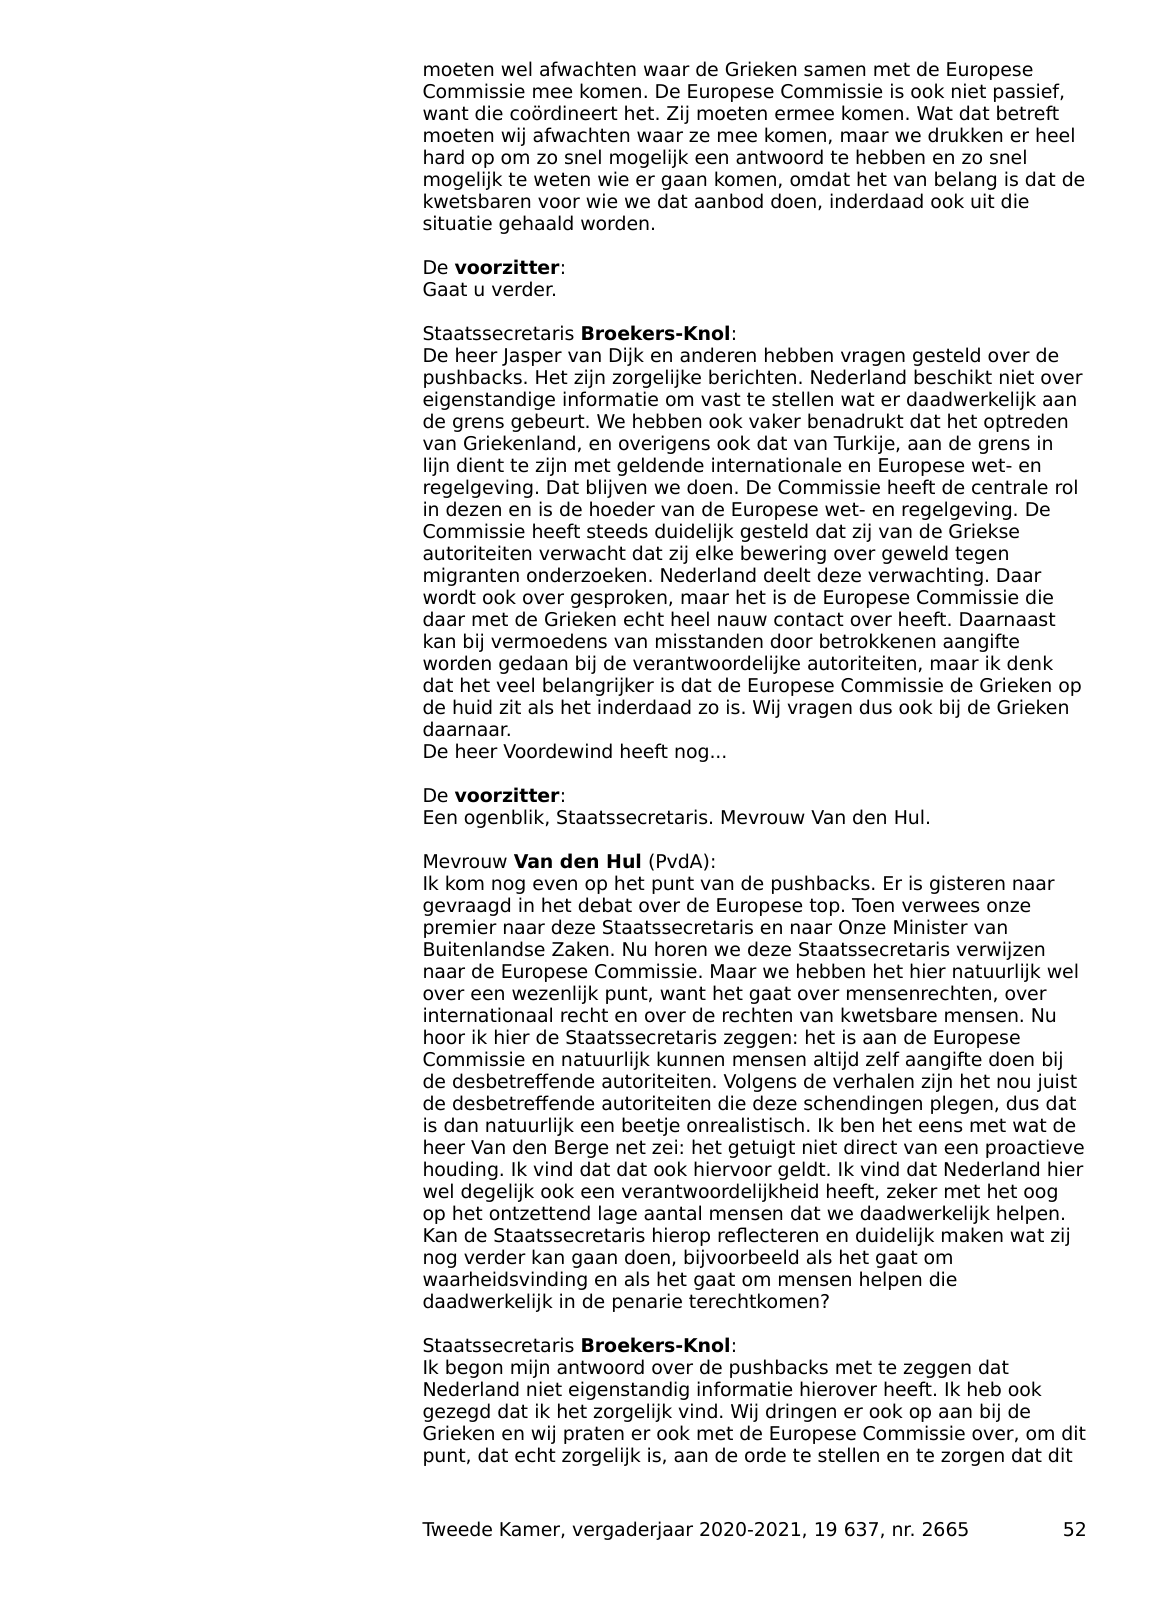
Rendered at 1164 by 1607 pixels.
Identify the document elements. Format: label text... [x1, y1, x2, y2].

text De voorzitter: [422, 257, 1087, 279]
text Ik kom nog even op het punt van de pushbacks. Er is gisteren naar gevraagd in het debat over de Europese top. Toen verwees onze premier naar deze Staatssecretaris en naar Onze Minister van Buitenlandse Zaken. Nu horen we deze Staatssecretaris verwijzen naar de Europese Commissie. Maar we hebben het hier natuurlijk wel over een wezenlijk punt, want het gaat over mensenrechten, over internationaal recht en over de rechten van kwetsbare mensen. Nu hoor ik hier de Staatssecretaris zeggen: het is aan de Europese Commissie en natuurlijk kunnen mensen altijd zelf aangifte doen bij de desbetreffende autoriteiten. Volgens de verhalen zijn het nou juist de desbetreffende autoriteiten die deze schendingen plegen, dus dat is dan natuurlijk een beetje onrealistisch. Ik ben het eens met wat de heer Van den Berge net zei: het getuigt niet direct van een proactieve houding. Ik vind dat dat ook hiervoor geldt. Ik vind dat Nederland hier wel degelijk ook een verantwoordelijkheid heeft, zeker met het oog op het ontzettend lage aantal mensen dat we daadwerkelijk helpen. Kan de Staatssecretaris hierop reflecteren en duidelijk maken wat zij nog verder kan gaan doen, bijvoorbeeld als het gaat om waarheidsvinding en als het gaat om mensen helpen die daadwerkelijk in de penarie terechtkomen? [422, 873, 1087, 1313]
text De voorzitter: [422, 785, 1087, 807]
text Een ogenblik, Staatssecretaris. Mevrouw Van den Hul. [422, 807, 1087, 829]
text Ik begon mijn antwoord over de pushbacks met te zeggen dat Nederland niet eigenstandig informatie hierover heeft. Ik heb ook gezegd dat ik het zorgelijk vind. Wij dringen er ook op aan bij de Grieken en wij praten er ook met de Europese Commissie over, om dit punt, dat echt zorgelijk is, aan de orde te stellen en te zorgen dat dit [422, 1357, 1087, 1467]
text moeten wel afwachten waar de Grieken samen met de Europese Commissie mee komen. De Europese Commissie is ook niet passief, want die coördineert het. Zij moeten ermee komen. Wat dat betreft moeten wij afwachten waar ze mee komen, maar we drukken er heel hard op om zo snel mogelijk een antwoord te hebben en zo snel mogelijk te weten wie er gaan komen, omdat het van belang is dat de kwetsbaren voor wie we dat aanbod doen, inderdaad ook uit die situatie gehaald worden. [422, 59, 1087, 235]
text Gaat u verder. [422, 279, 1087, 301]
text Staatssecretaris Broekers-Knol: [422, 323, 1087, 345]
text Mevrouw Van den Hul (PvdA): [422, 851, 1087, 873]
text De heer Voordewind heeft nog... [422, 741, 1087, 763]
text Staatssecretaris Broekers-Knol: [422, 1335, 1087, 1357]
text De heer Jasper van Dijk en anderen hebben vragen gesteld over de pushbacks. Het zijn zorgelijke berichten. Nederland beschikt niet over eigenstandige informatie om vast te stellen wat er daadwerkelijk aan de grens gebeurt. We hebben ook vaker benadrukt dat het optreden van Griekenland, en overigens ook dat van Turkije, aan de grens in lijn dient te zijn met geldende internationale en Europese wet- en regelgeving. Dat blijven we doen. De Commissie heeft de centrale rol in dezen en is de hoeder van de Europese wet- en regelgeving. De Commissie heeft steeds duidelijk gesteld dat zij van de Griekse autoriteiten verwacht dat zij elke bewering over geweld tegen migranten onderzoeken. Nederland deelt deze verwachting. Daar wordt ook over gesproken, maar het is de Europese Commissie die daar met de Grieken echt heel nauw contact over heeft. Daarnaast kan bij vermoedens van misstanden door betrokkenen aangifte worden gedaan bij de verantwoordelijke autoriteiten, maar ik denk dat het veel belangrijker is dat de Europese Commissie de Grieken op de huid zit als het inderdaad zo is. Wij vragen dus ook bij de Grieken daarnaar. [422, 345, 1087, 741]
